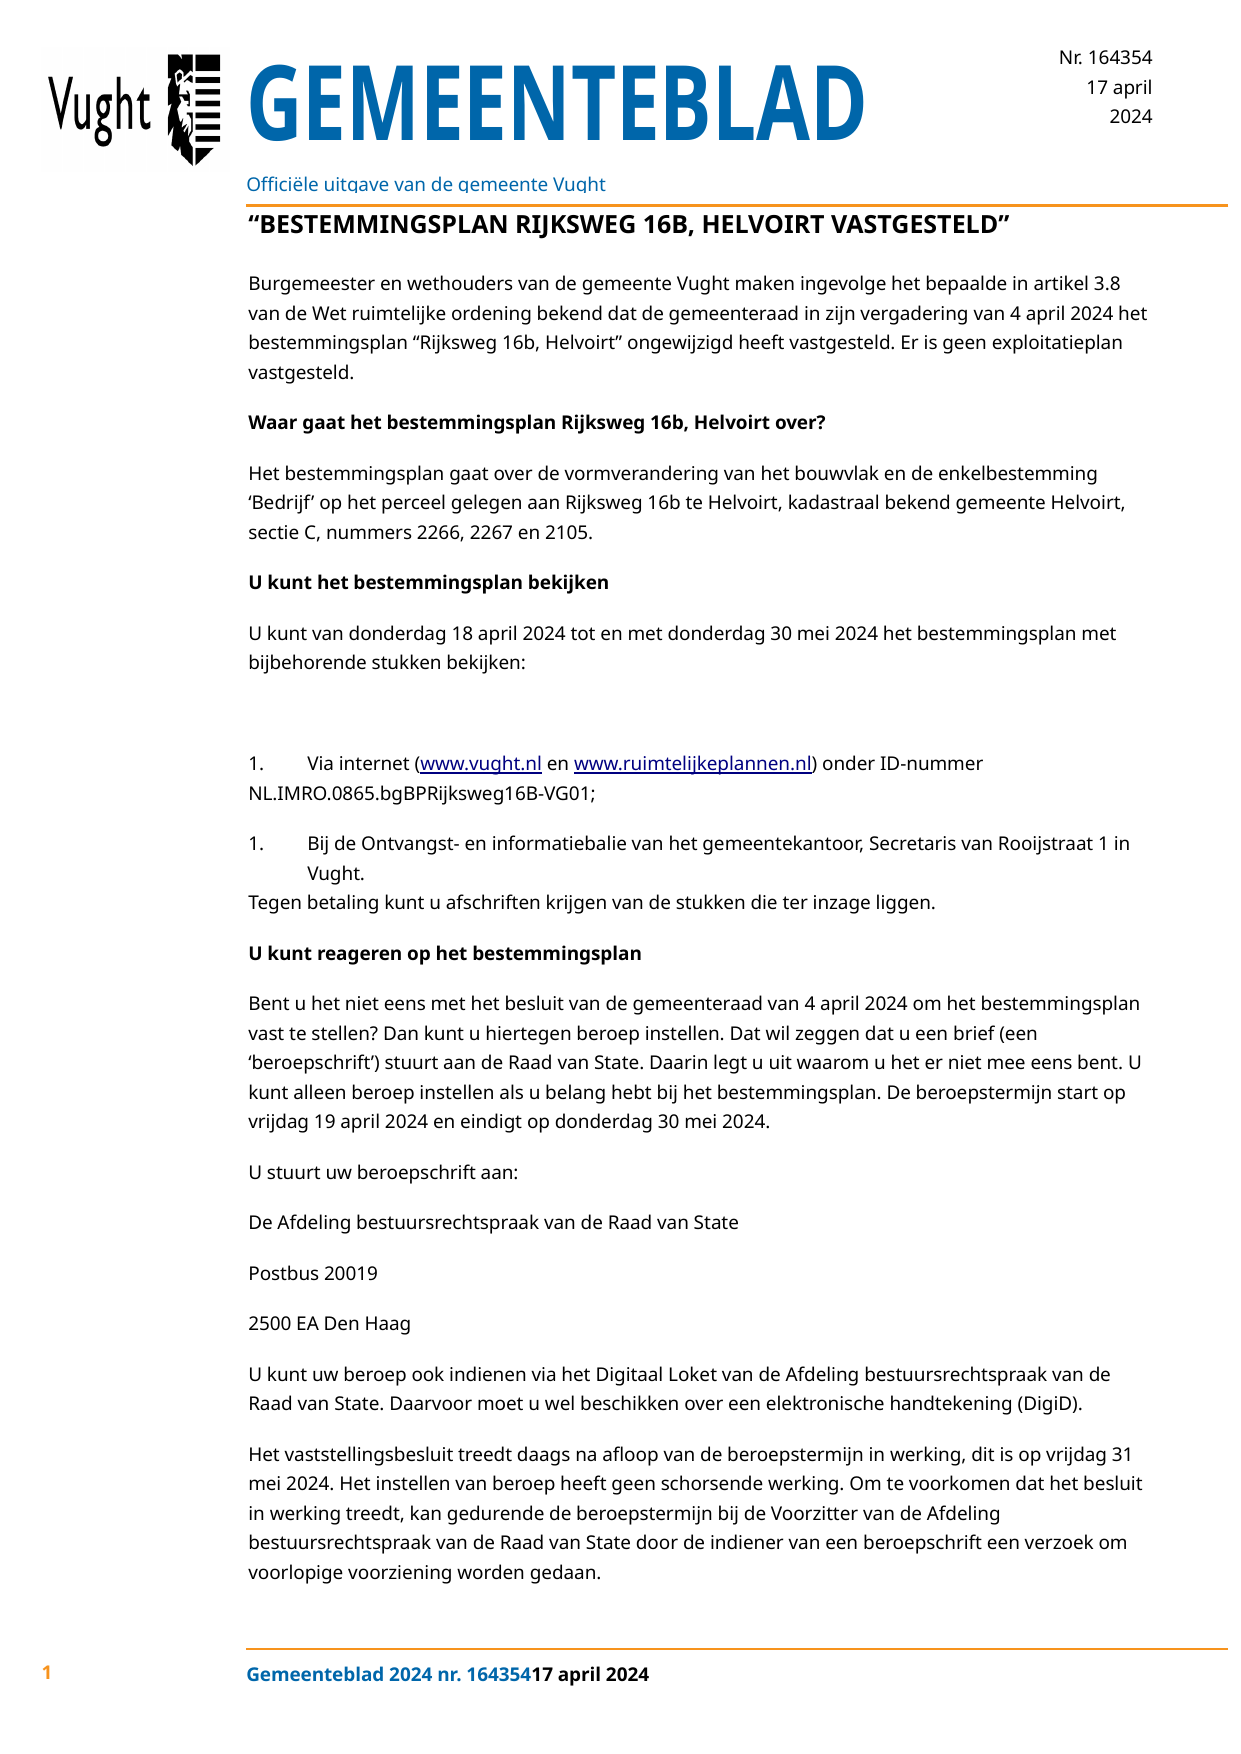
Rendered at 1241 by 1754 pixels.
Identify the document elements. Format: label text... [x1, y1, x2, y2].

text U stuurt uw beroepschrift aan: [248, 1159, 1152, 1185]
text U kunt het bestemmingsplan bekijken [248, 569, 1152, 595]
text U kunt uw beroep ook indienen via het Digitaal Loket van de Afdeling bestuursrechtspraak van de Raad van State. Daarvoor moet u wel beschikken over een elektronische handtekening (DigiD). [248, 1361, 1152, 1416]
list Bij de Ontvangst- en informatiebalie van het gemeentekantoor, Secretaris van Rooijstraat 1 in Vught. [248, 830, 1152, 886]
text 2500 EA Den Haag [248, 1310, 1152, 1336]
text Burgemeester en wethouders van de gemeente Vught maken ingevolge het bepaalde in artikel 3.8 van de Wet ruimtelijke ordening bekend dat de gemeenteraad in zijn vergadering van 4 april 2024 het bestemmingsplan “Rijksweg 16b, Helvoirt” ongewijzigd heeft vastgesteld. Er is geen exploitatieplan vastgesteld. [248, 270, 1152, 385]
text Postbus 20019 [248, 1260, 1152, 1286]
text U kunt van donderdag 18 april 2024 tot en met donderdag 30 mei 2024 het bestemmingsplan met bijbehorende stukken bekijken: [248, 620, 1152, 675]
text NL.IMRO.0865.bgBPRijksweg16B-VG01; [248, 780, 1152, 806]
text U kunt reageren op het bestemmingsplan [248, 940, 1152, 966]
text Het bestemmingsplan gaat over de vormverandering van het bouwvlak en de enkelbestemming ‘Bedrijf’ op het perceel gelegen aan Rijksweg 16b te Helvoirt, kadastraal bekend gemeente Helvoirt, sectie C, nummers 2266, 2267 en 2105. [248, 460, 1152, 545]
text Het vaststellingsbesluit treedt daags na afloop van de beroepstermijn in werking, dit is op vrijdag 31 mei 2024. Het instellen van beroep heeft geen schorsende werking. Om te voorkomen dat het besluit in werking treedt, kan gedurende de beroepstermijn bij de Voorzitter van de Afdeling bestuursrechtspraak van de Raad van State door de indiener van een beroepschrift een verzoek om voorlopige voorziening worden gedaan. [248, 1441, 1152, 1585]
text “BESTEMMINGSPLAN RIJKSWEG 16B, HELVOIRT VASTGESTELD” [248, 207, 1152, 241]
text Waar gaat het bestemmingsplan Rijksweg 16b, Helvoirt over? [248, 409, 1152, 435]
text Bent u het niet eens met het besluit van de gemeenteraad van 4 april 2024 om het bestemmingsplan vast te stellen? Dan kunt u hiertegen beroep instellen. Dat wil zeggen dat u een brief (een ‘beroepschrift’) stuurt aan de Raad van State. Daarin legt u uit waarom u het er niet mee eens bent. U kunt alleen beroep instellen als u belang hebt bij het bestemmingsplan. De beroepstermijn start op vrijdag 19 april 2024 en eindigt op donderdag 30 mei 2024. [248, 990, 1152, 1134]
text Tegen betaling kunt u afschriften krijgen van de stukken die ter inzage liggen. [248, 889, 1152, 915]
picture [41, 47, 231, 172]
text De Afdeling bestuursrechtspraak van de Raad van State [248, 1209, 1152, 1235]
list Via internet (www.vught.nl en www.ruimtelijkeplannen.nl) onder ID-nummer [248, 750, 1152, 776]
